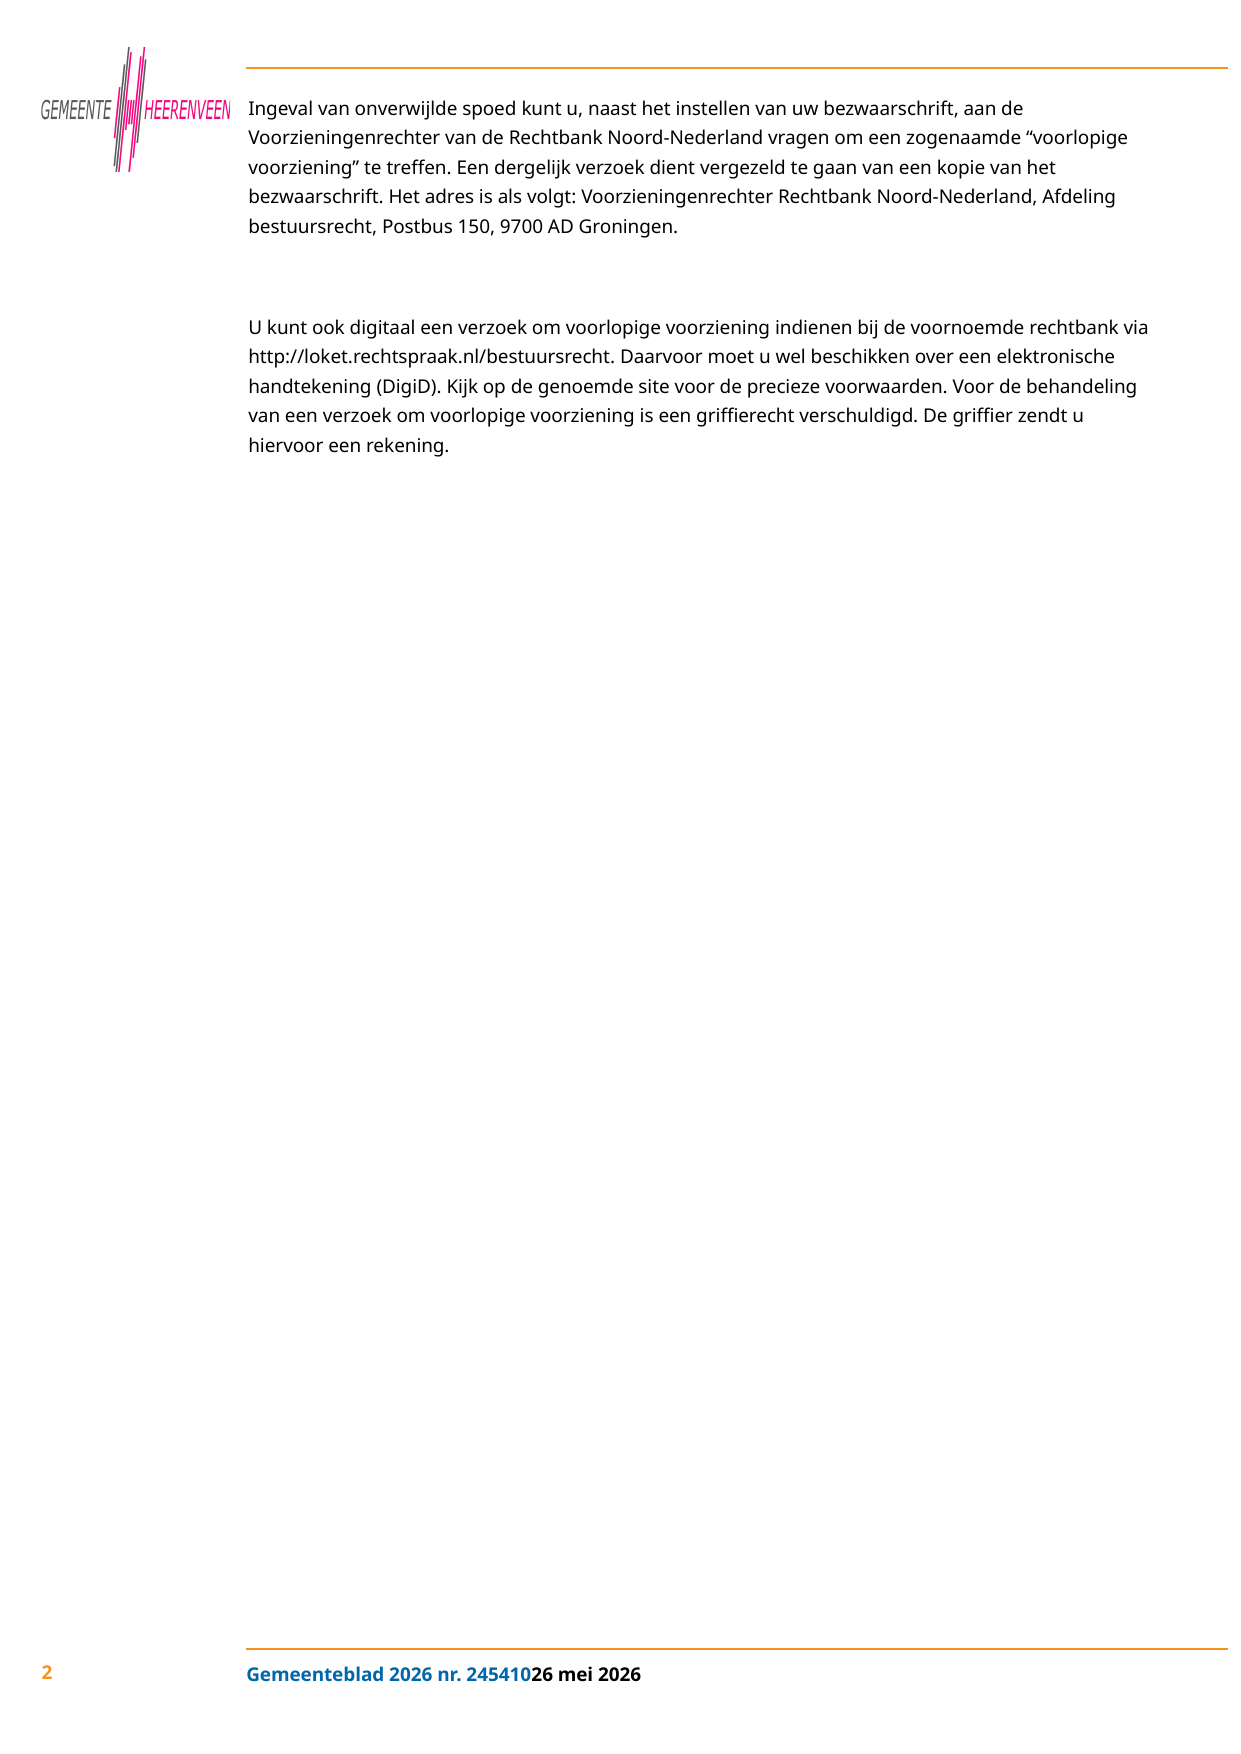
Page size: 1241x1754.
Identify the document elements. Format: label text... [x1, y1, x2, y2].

picture [41, 47, 231, 172]
text U kunt ook digitaal een verzoek om voorlopige voorziening indienen bij de voornoemde rechtbank via http://loket.rechtspraak.nl/bestuursrecht. Daarvoor moet u wel beschikken over een elektronische handtekening (DigiD). Kijk op de genoemde site voor de precieze voorwaarden. Voor de behandeling van een verzoek om voorlopige voorziening is een griffierecht verschuldigd. De griffier zendt u hiervoor een rekening. [248, 314, 1152, 458]
text Ingeval van onverwijlde spoed kunt u, naast het instellen van uw bezwaarschrift, aan de Voorzieningenrechter van de Rechtbank Noord-Nederland vragen om een zogenaamde “voorlopige voorziening” te treffen. Een dergelijk verzoek dient vergezeld te gaan van een kopie van het bezwaarschrift. Het adres is als volgt: Voorzieningenrechter Rechtbank Noord-Nederland, Afdeling bestuursrecht, Postbus 150, 9700 AD Groningen. [248, 95, 1152, 239]
